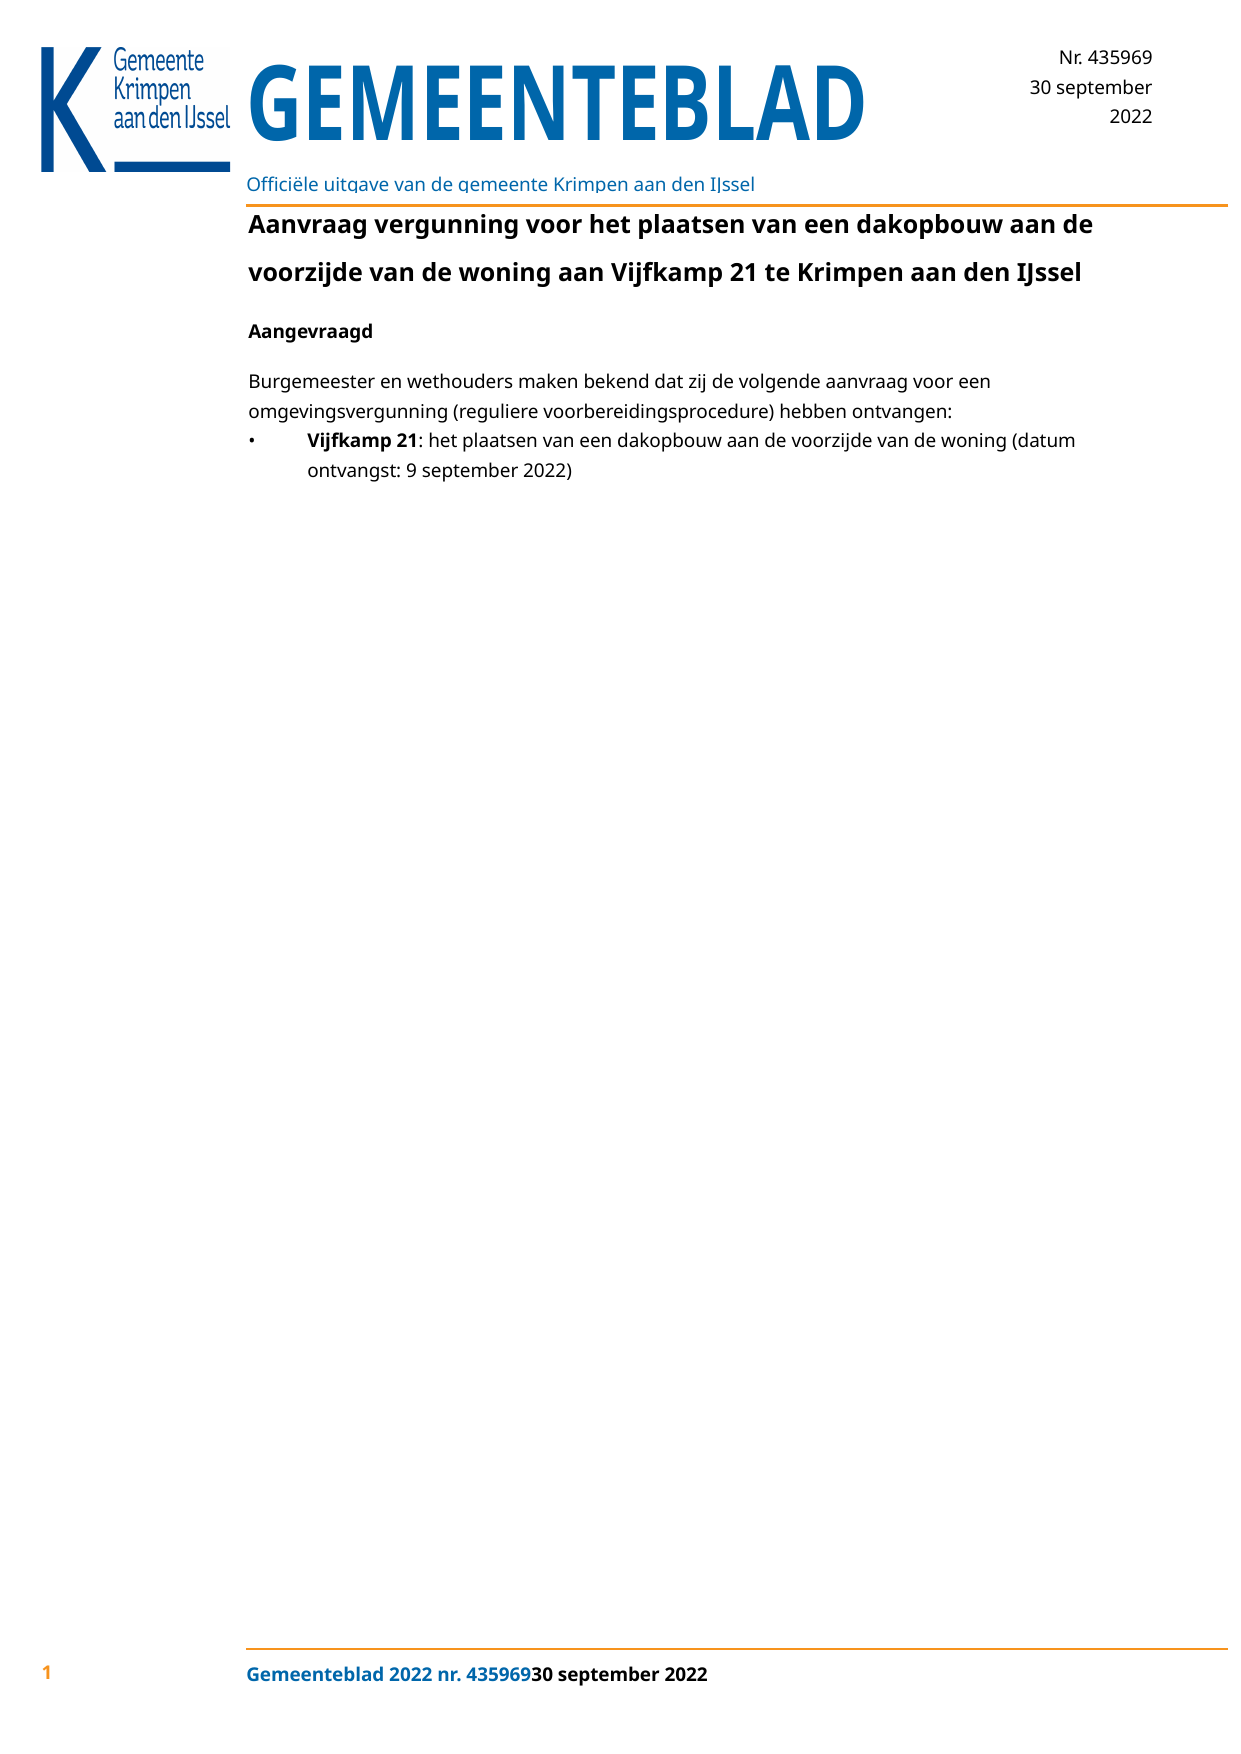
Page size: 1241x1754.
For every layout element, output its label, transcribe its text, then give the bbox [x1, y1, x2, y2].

text Aanvraag vergunning voor het plaatsen van een dakopbouw aan de voorzijde van de woning aan Vijfkamp 21 te Krimpen aan den IJssel [248, 207, 1152, 288]
picture [41, 47, 231, 172]
text Aangevraagd [248, 318, 1152, 344]
list Vijfkamp 21: het plaatsen van een dakopbouw aan de voorzijde van de woning (datum ontvangst: 9 september 2022) [248, 427, 1152, 483]
text Burgemeester en wethouders maken bekend dat zij de volgende aanvraag voor een omgevingsvergunning (reguliere voorbereidingsprocedure) hebben ontvangen: [248, 368, 1152, 424]
